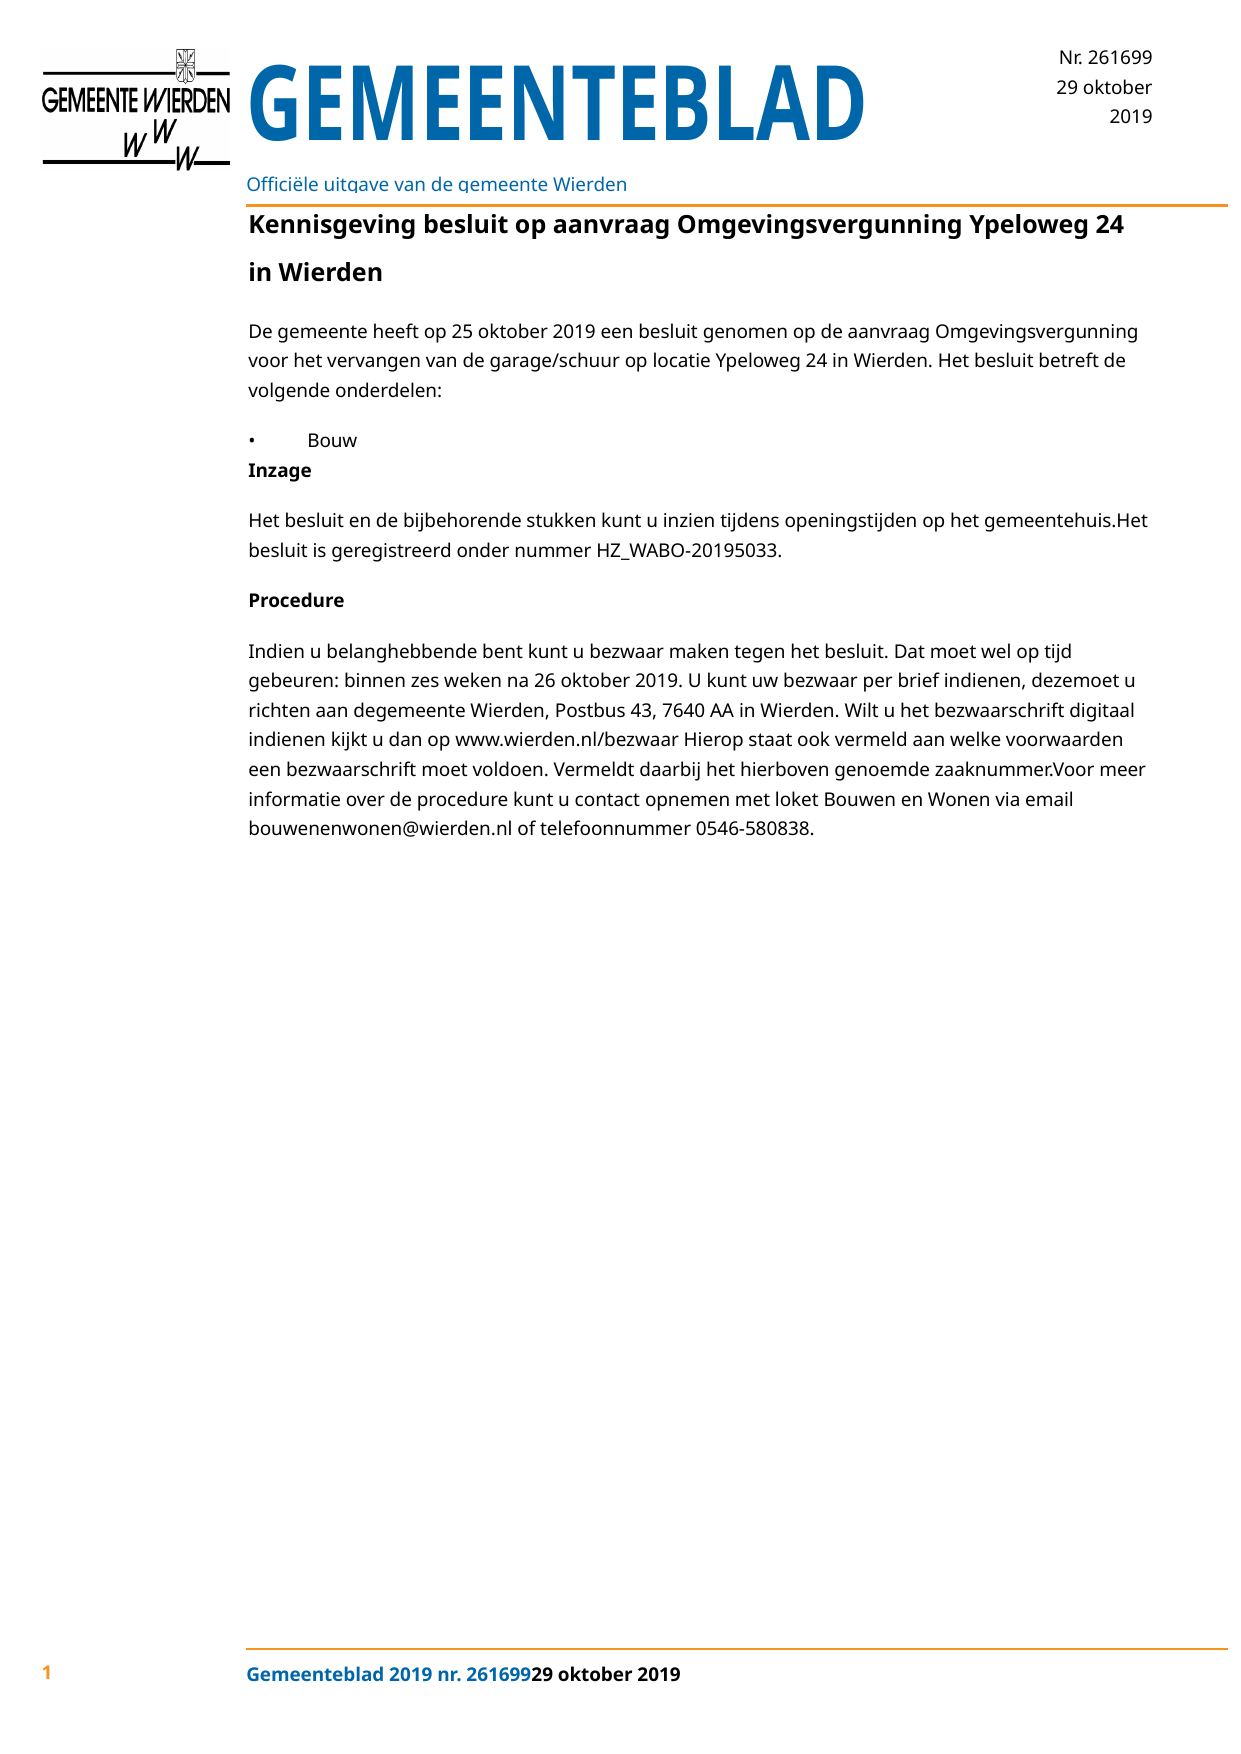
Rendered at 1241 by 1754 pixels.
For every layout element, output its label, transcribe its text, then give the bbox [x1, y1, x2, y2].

text Kennisgeving besluit op aanvraag Omgevingsvergunning Ypeloweg 24 in Wierden [248, 207, 1152, 288]
text Inzage [248, 457, 1152, 483]
text Het besluit en de bijbehorende stukken kunt u inzien tijdens openingstijden op het gemeentehuis.Het besluit is geregistreerd onder nummer HZ_WABO-20195033. [248, 507, 1152, 563]
text Procedure [248, 587, 1152, 613]
text De gemeente heeft op 25 oktober 2019 een besluit genomen op de aanvraag Omgevingsvergunning voor het vervangen van de garage/schuur op locatie Ypeloweg 24 in Wierden. Het besluit betreft de volgende onderdelen: [248, 318, 1152, 403]
text Indien u belanghebbende bent kunt u bezwaar maken tegen het besluit. Dat moet wel op tijd gebeuren: binnen zes weken na 26 oktober 2019. U kunt uw bezwaar per brief indienen, dezemoet u richten aan degemeente Wierden, Postbus 43, 7640 AA in Wierden. Wilt u het bezwaarschrift digitaal indienen kijkt u dan op www.wierden.nl/bezwaar Hierop staat ook vermeld aan welke voorwaarden een bezwaarschrift moet voldoen. Vermeldt daarbij het hierboven genoemde zaaknummer.Voor meer informatie over de procedure kunt u contact opnemen met loket Bouwen en Wonen via email bouwenenwonen@wierden.nl of telefoonnummer 0546-580838. [248, 638, 1152, 841]
list Bouw [248, 427, 1152, 453]
picture [41, 47, 231, 172]
